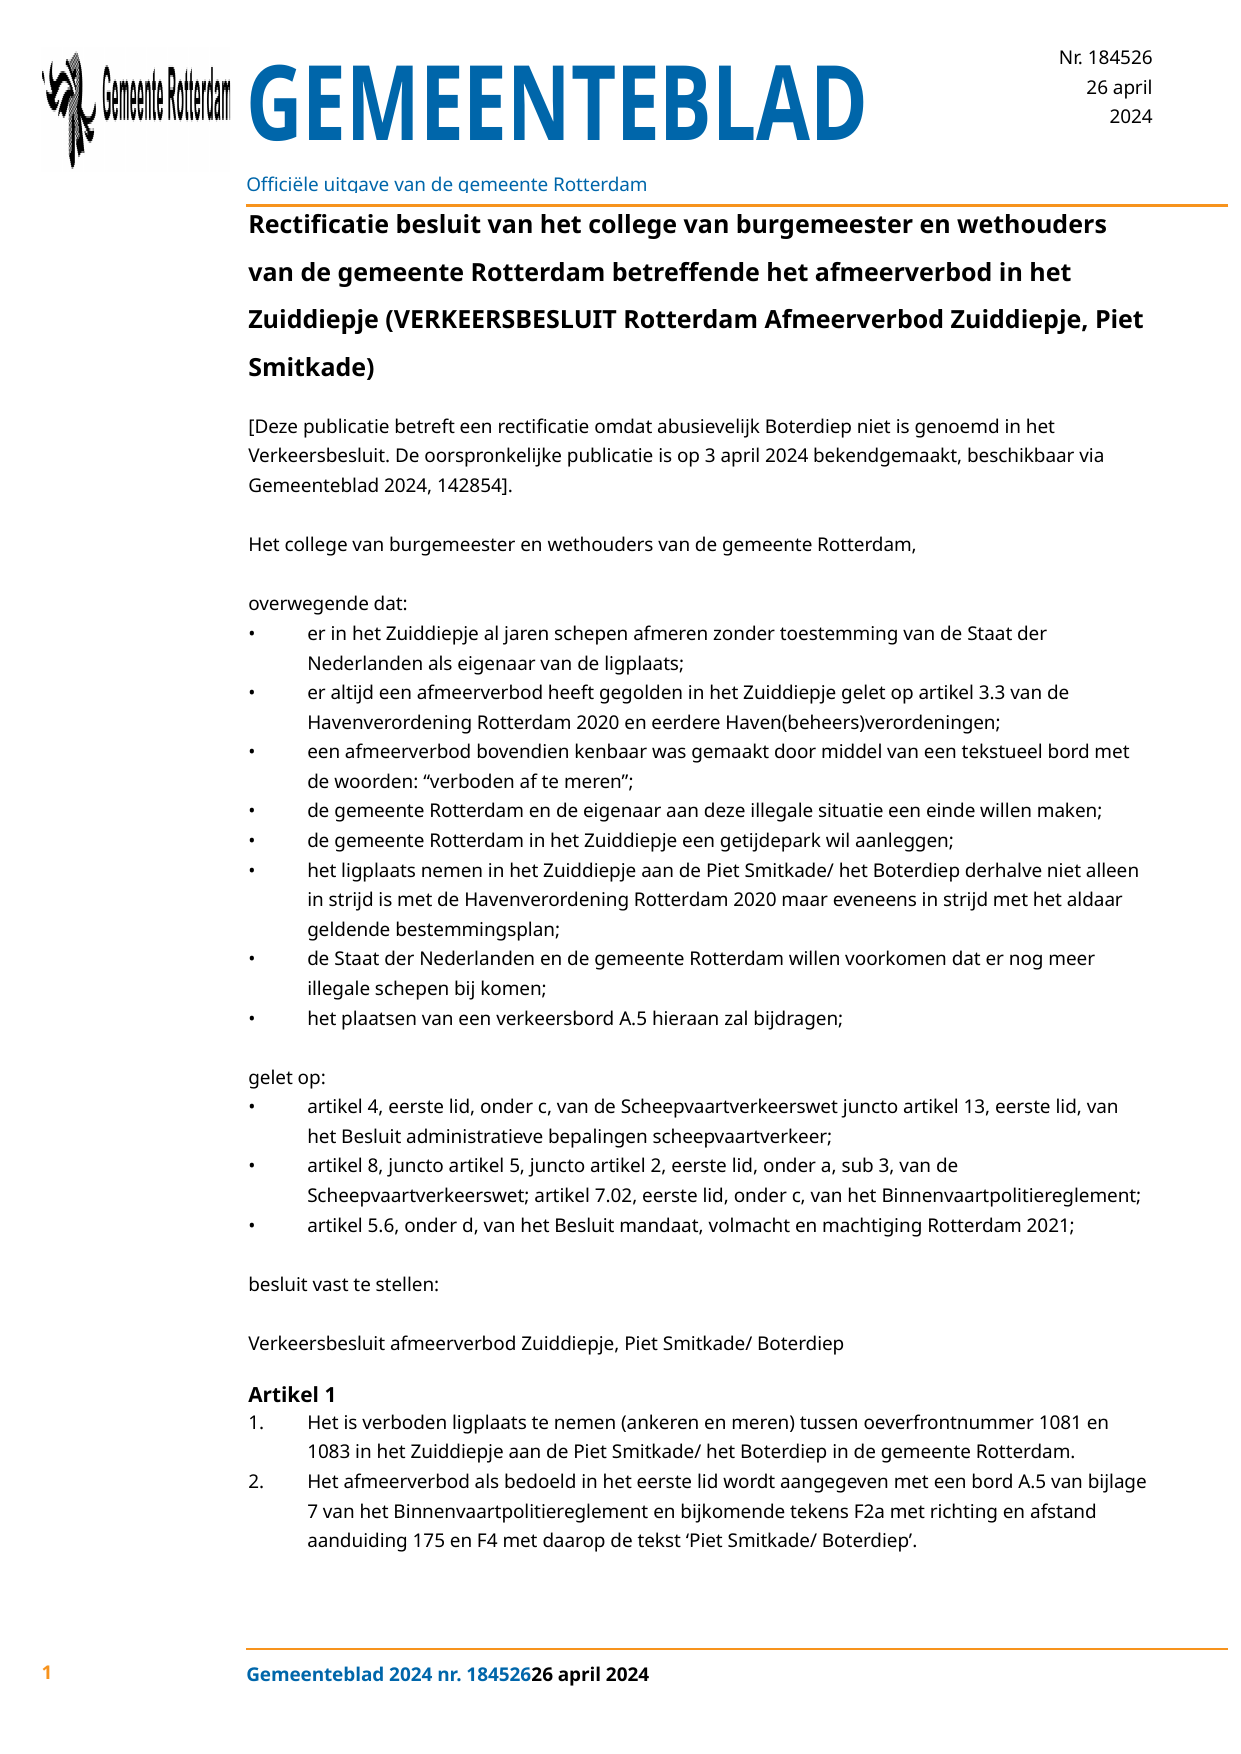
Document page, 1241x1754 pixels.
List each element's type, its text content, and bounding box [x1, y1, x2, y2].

list artikel 5.6, onder d, van het Besluit mandaat, volmacht en machtiging Rotterdam 2021; [248, 1212, 1152, 1238]
list Het is verboden ligplaats te nemen (ankeren en meren) tussen oeverfrontnummer 1081 en 1083 in het Zuiddiepje aan de Piet Smitkade/ het Boterdiep in de gemeente Rotterdam. [248, 1409, 1152, 1464]
text Het college van burgemeester en wethouders van de gemeente Rotterdam, [248, 531, 1152, 557]
text [Deze publicatie betreft een rectificatie omdat abusievelijk Boterdiep niet is genoemd in het Verkeersbesluit. De oorspronkelijke publicatie is op 3 april 2024 bekendgemaakt, beschikbaar via Gemeenteblad 2024, 142854]. [248, 413, 1152, 498]
list er in het Zuiddiepje al jaren schepen afmeren zonder toestemming van de Staat der Nederlanden als eigenaar van de ligplaats; [248, 620, 1152, 676]
text gelet op: [248, 1064, 1152, 1090]
list het ligplaats nemen in het Zuiddiepje aan de Piet Smitkade/ het Boterdiep derhalve niet alleen in strijd is met de Havenverordening Rotterdam 2020 maar eveneens in strijd met het aldaar geldende bestemmingsplan; [248, 857, 1152, 942]
list de Staat der Nederlanden en de gemeente Rotterdam willen voorkomen dat er nog meer illegale schepen bij komen; [248, 946, 1152, 1001]
list artikel 8, juncto artikel 5, juncto artikel 2, eerste lid, onder a, sub 3, van de Scheepvaartverkeerswet; artikel 7.02, eerste lid, onder c, van het Binnenvaartpolitiereglement; [248, 1153, 1152, 1208]
list de gemeente Rotterdam en de eigenaar aan deze illegale situatie een einde willen maken; [248, 798, 1152, 823]
list de gemeente Rotterdam in het Zuiddiepje een getijdepark wil aanleggen; [248, 827, 1152, 853]
text besluit vast te stellen: [248, 1271, 1152, 1297]
picture [41, 47, 231, 172]
list een afmeerverbod bovendien kenbaar was gemaakt door middel van een tekstueel bord met de woorden: “verboden af te meren”; [248, 738, 1152, 794]
list er altijd een afmeerverbod heeft gegolden in het Zuiddiepje gelet op artikel 3.3 van de Havenverordening Rotterdam 2020 en eerdere Haven(beheers)verordeningen; [248, 679, 1152, 735]
text overwegende dat: [248, 591, 1152, 616]
list artikel 4, eerste lid, onder c, van de Scheepvaartverkeerswet juncto artikel 13, eerste lid, van het Besluit administratieve bepalingen scheepvaartverkeer; [248, 1093, 1152, 1149]
text Artikel 1 [248, 1381, 1152, 1409]
text Verkeersbesluit afmeerverbod Zuiddiepje, Piet Smitkade/ Boterdiep [248, 1330, 1152, 1356]
list Het afmeerverbod als bedoeld in het eerste lid wordt aangegeven met een bord A.5 van bijlage 7 van het Binnenvaartpolitiereglement en bijkomende tekens F2a met richting en afstand aanduiding 175 en F4 met daarop de tekst ‘Piet Smitkade/ Boterdiep’. [248, 1468, 1152, 1553]
list het plaatsen van een verkeersbord A.5 hieraan zal bijdragen; [248, 1005, 1152, 1031]
text Rectificatie besluit van het college van burgemeester en wethouders van de gemeente Rotterdam betreffende het afmeerverbod in het Zuiddiepje (VERKEERSBESLUIT Rotterdam Afmeerverbod Zuiddiepje, Piet Smitkade) [248, 207, 1152, 384]
